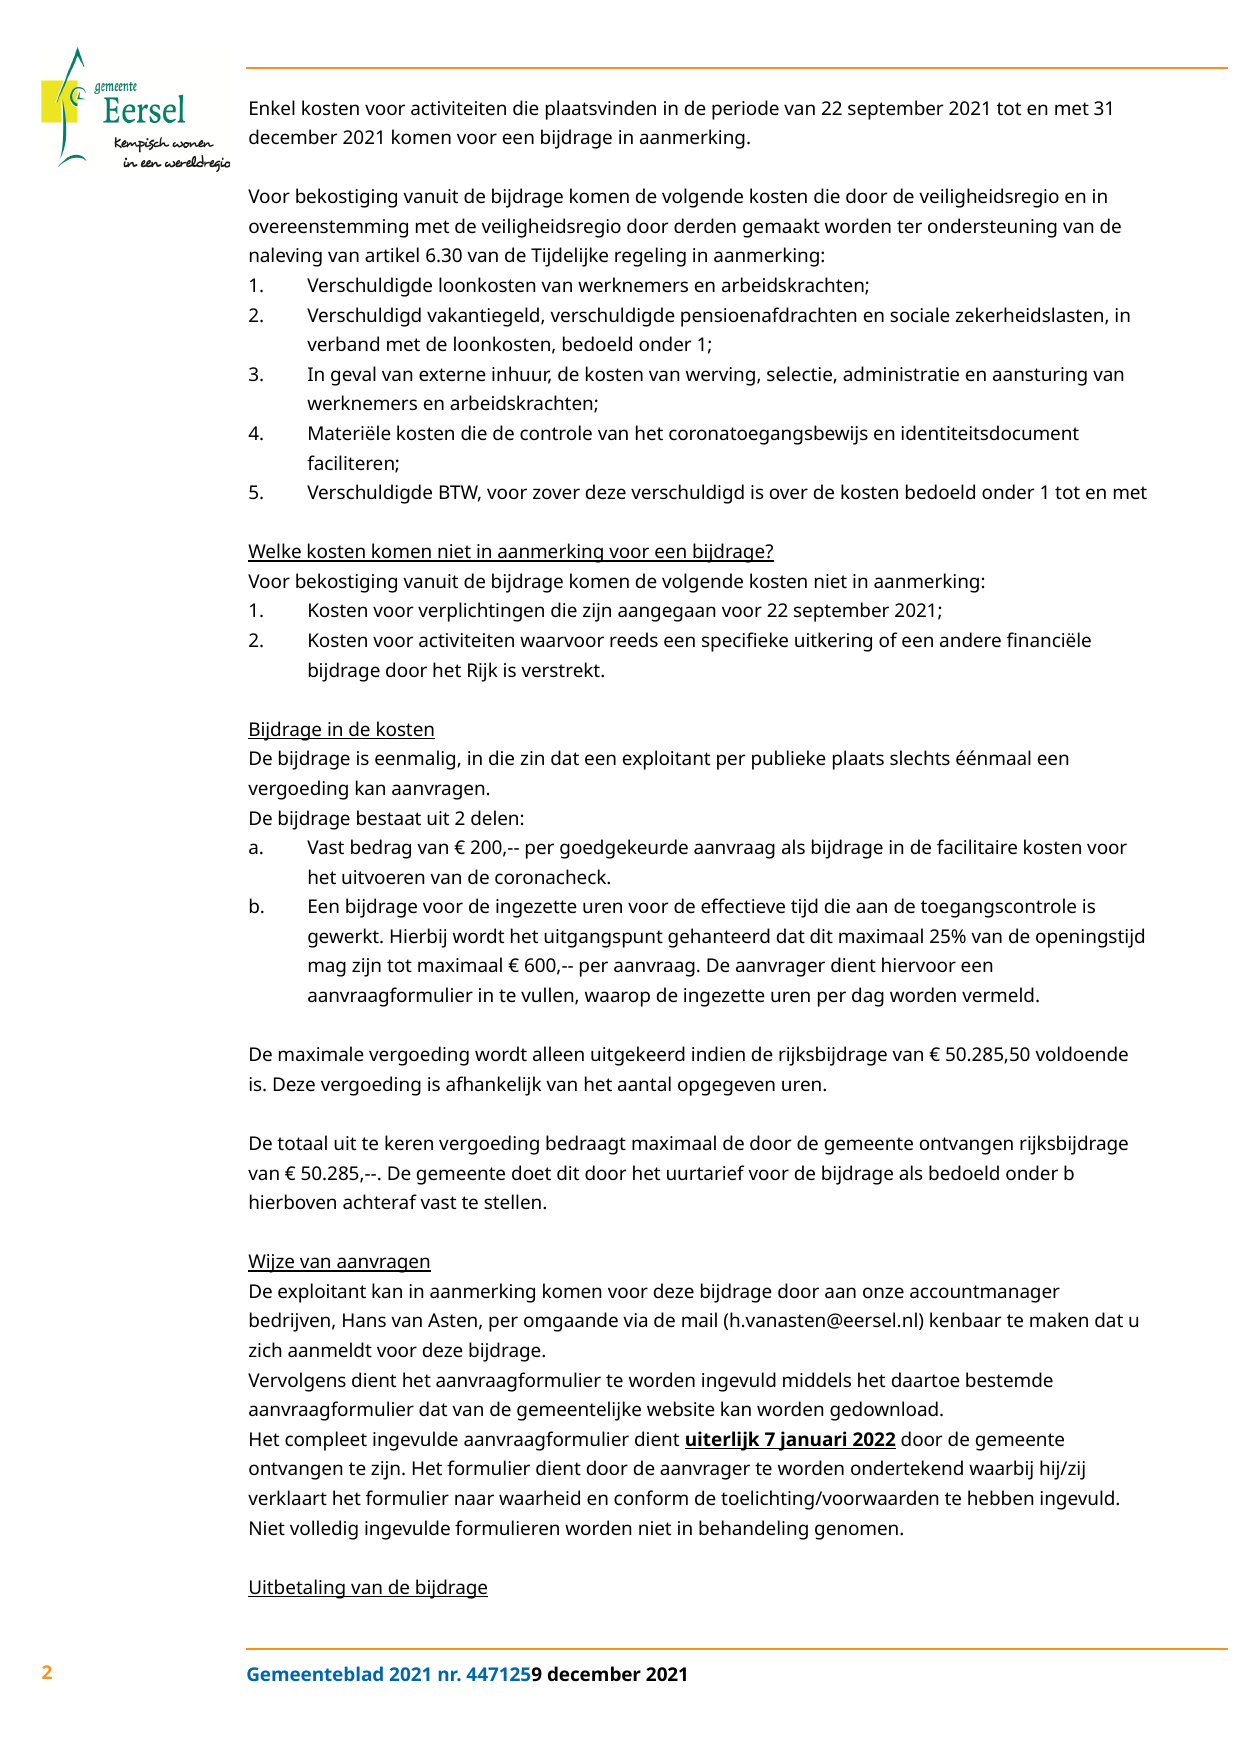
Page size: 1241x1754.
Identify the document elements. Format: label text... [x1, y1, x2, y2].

text Voor bekostiging vanuit de bijdrage komen de volgende kosten niet in aanmerking: [248, 568, 1152, 594]
text De totaal uit te keren vergoeding bedraagt maximaal de door de gemeente ontvangen rijksbijdrage van € 50.285,--. De gemeente doet dit door het uurtarief voor de bijdrage als bedoeld onder b hierboven achteraf vast te stellen. [248, 1130, 1152, 1215]
text Het compleet ingevulde aanvraagformulier dient uiterlijk 7 januari 2022 door de gemeente ontvangen te zijn. Het formulier dient door de aanvrager te worden ondertekend waarbij hij/zij verklaart het formulier naar waarheid en conform de toelichting/voorwaarden te hebben ingevuld. Niet volledig ingevulde formulieren worden niet in behandeling genomen. [248, 1426, 1152, 1541]
text De bijdrage is eenmalig, in die zin dat een exploitant per publieke plaats slechts éénmaal een vergoeding kan aanvragen. [248, 746, 1152, 801]
picture [41, 47, 231, 172]
list Verschuldigde loonkosten van werknemers en arbeidskrachten; [248, 272, 1152, 298]
list Een bijdrage voor de ingezette uren voor de effectieve tijd die aan de toegangscontrole is gewerkt. Hierbij wordt het uitgangspunt gehanteerd dat dit maximaal 25% van de openingstijd mag zijn tot maximaal € 600,-- per aanvraag. De aanvrager dient hiervoor een aanvraagformulier in te vullen, waarop de ingezette uren per dag worden vermeld. [248, 893, 1152, 1008]
text Voor bekostiging vanuit de bijdrage komen de volgende kosten die door de veiligheidsregio en in [248, 183, 1152, 209]
text Enkel kosten voor activiteiten die plaatsvinden in de periode van 22 september 2021 tot en met 31 december 2021 komen voor een bijdrage in aanmerking. [248, 95, 1152, 150]
list Vast bedrag van € 200,-- per goedgekeurde aanvraag als bijdrage in de facilitaire kosten voor het uitvoeren van de coronacheck. [248, 834, 1152, 890]
list Kosten voor verplichtingen die zijn aangegaan voor 22 september 2021; [248, 598, 1152, 623]
list Verschuldigde BTW, voor zover deze verschuldigd is over de kosten bedoeld onder 1 tot en met [248, 479, 1152, 505]
text Wijze van aanvragen [248, 1248, 1152, 1274]
text Uitbetaling van de bijdrage [248, 1574, 1152, 1600]
list Materiële kosten die de controle van het coronatoegangsbewijs en identiteitsdocument faciliteren; [248, 420, 1152, 476]
text overeenstemming met de veiligheidsregio door derden gemaakt worden ter ondersteuning van de naleving van artikel 6.30 van de Tijdelijke regeling in aanmerking: [248, 213, 1152, 268]
list In geval van externe inhuur, de kosten van werving, selectie, administratie en aansturing van werknemers en arbeidskrachten; [248, 361, 1152, 416]
text Vervolgens dient het aanvraagformulier te worden ingevuld middels het daartoe bestemde aanvraagformulier dat van de gemeentelijke website kan worden gedownload. [248, 1367, 1152, 1422]
text Welke kosten komen niet in aanmerking voor een bijdrage? [248, 538, 1152, 564]
list Verschuldigd vakantiegeld, verschuldigde pensioenafdrachten en sociale zekerheidslasten, in verband met de loonkosten, bedoeld onder 1; [248, 302, 1152, 357]
text Bijdrage in de kosten [248, 716, 1152, 742]
list Kosten voor activiteiten waarvoor reeds een specifieke uitkering of een andere financiële bijdrage door het Rijk is verstrekt. [248, 627, 1152, 683]
text De maximale vergoeding wordt alleen uitgekeerd indien de rijksbijdrage van € 50.285,50 voldoende is. Deze vergoeding is afhankelijk van het aantal opgegeven uren. [248, 1041, 1152, 1097]
text De bijdrage bestaat uit 2 delen: [248, 805, 1152, 831]
text De exploitant kan in aanmerking komen voor deze bijdrage door aan onze accountmanager bedrijven, Hans van Asten, per omgaande via de mail (h.vanasten@eersel.nl) kenbaar te maken dat u zich aanmeldt voor deze bijdrage. [248, 1278, 1152, 1363]
